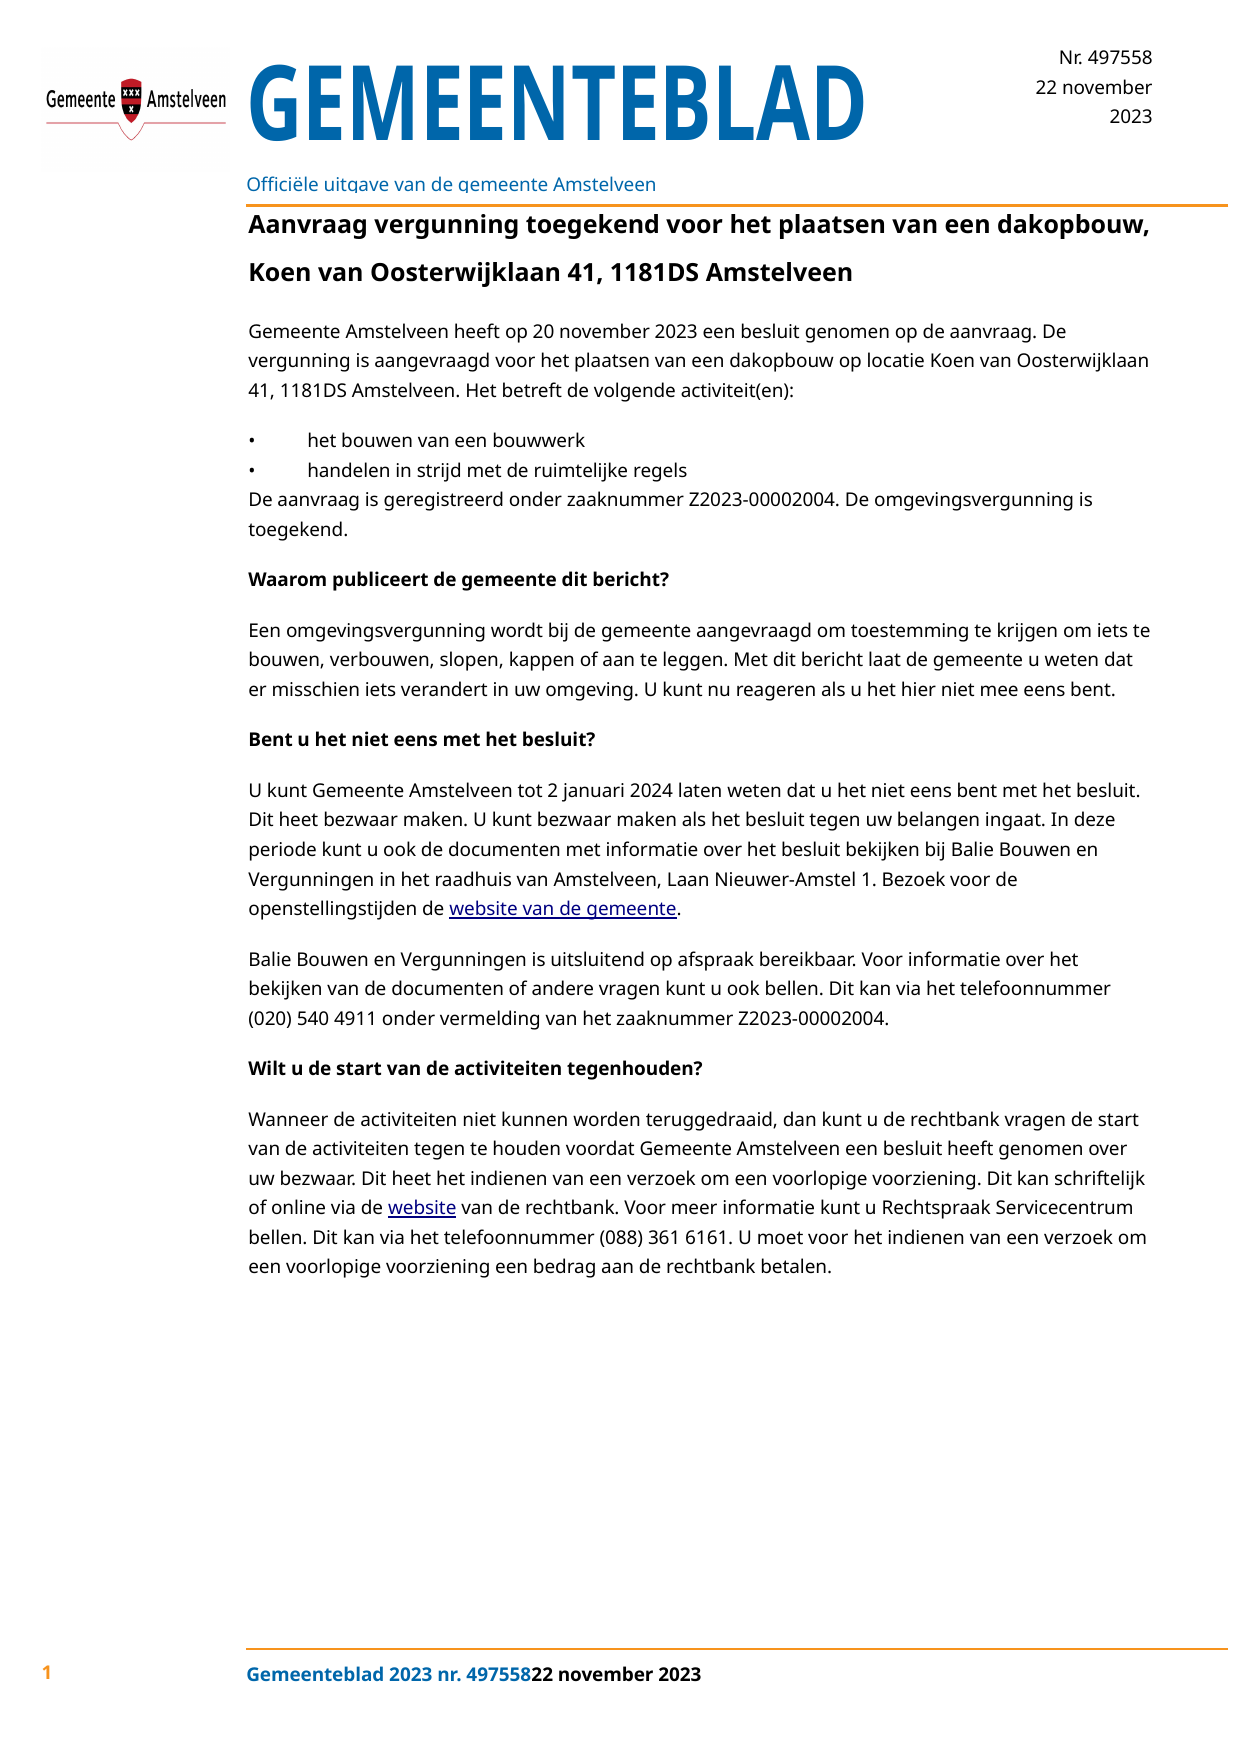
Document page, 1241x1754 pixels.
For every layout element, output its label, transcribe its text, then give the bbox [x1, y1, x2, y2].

list handelen in strijd met de ruimtelijke regels [248, 457, 1152, 483]
text Een omgevingsvergunning wordt bij de gemeente aangevraagd om toestemming te krijgen om iets te bouwen, verbouwen, slopen, kappen of aan te leggen. Met dit bericht laat de gemeente u weten dat er misschien iets verandert in uw omgeving. U kunt nu reageren als u het hier niet mee eens bent. [248, 617, 1152, 702]
text U kunt Gemeente Amstelveen tot 2 januari 2024 laten weten dat u het niet eens bent met het besluit. Dit heet bezwaar maken. U kunt bezwaar maken als het besluit tegen uw belangen ingaat. In deze periode kunt u ook de documenten met informatie over het besluit bekijken bij Balie Bouwen en Vergunningen in het raadhuis van Amstelveen, Laan Nieuwer-Amstel 1. Bezoek voor de openstellingstijden de website van de gemeente. [248, 777, 1152, 921]
list het bouwen van een bouwwerk [248, 427, 1152, 453]
text Bent u het niet eens met het besluit? [248, 727, 1152, 752]
picture [41, 47, 231, 172]
text Wilt u de start van de activiteiten tegenhouden? [248, 1055, 1152, 1081]
text Wanneer de activiteiten niet kunnen worden teruggedraaid, dan kunt u de rechtbank vragen de start van de activiteiten tegen te houden voordat Gemeente Amstelveen een besluit heeft genomen over uw bezwaar. Dit heet het indienen van een verzoek om een voorlopige voorziening. Dit kan schriftelijk of online via de website van de rechtbank. Voor meer informatie kunt u Rechtspraak Servicecentrum bellen. Dit kan via het telefoonnummer (088) 361 6161. U moet voor het indienen van een verzoek om een voorlopige voorziening een bedrag aan de rechtbank betalen. [248, 1106, 1152, 1279]
text Aanvraag vergunning toegekend voor het plaatsen van een dakopbouw, Koen van Oosterwijklaan 41, 1181DS Amstelveen [248, 207, 1152, 288]
text Balie Bouwen en Vergunningen is uitsluitend op afspraak bereikbaar. Voor informatie over het bekijken van de documenten of andere vragen kunt u ook bellen. Dit kan via het telefoonnummer (020) 540 4911 onder vermelding van het zaaknummer Z2023-00002004. [248, 946, 1152, 1031]
text Waarom publiceert de gemeente dit bericht? [248, 567, 1152, 592]
text Gemeente Amstelveen heeft op 20 november 2023 een besluit genomen op de aanvraag. De vergunning is aangevraagd voor het plaatsen van een dakopbouw op locatie Koen van Oosterwijklaan 41, 1181DS Amstelveen. Het betreft de volgende activiteit(en): [248, 318, 1152, 403]
text De aanvraag is geregistreerd onder zaaknummer Z2023-00002004. De omgevingsvergunning is toegekend. [248, 487, 1152, 542]
